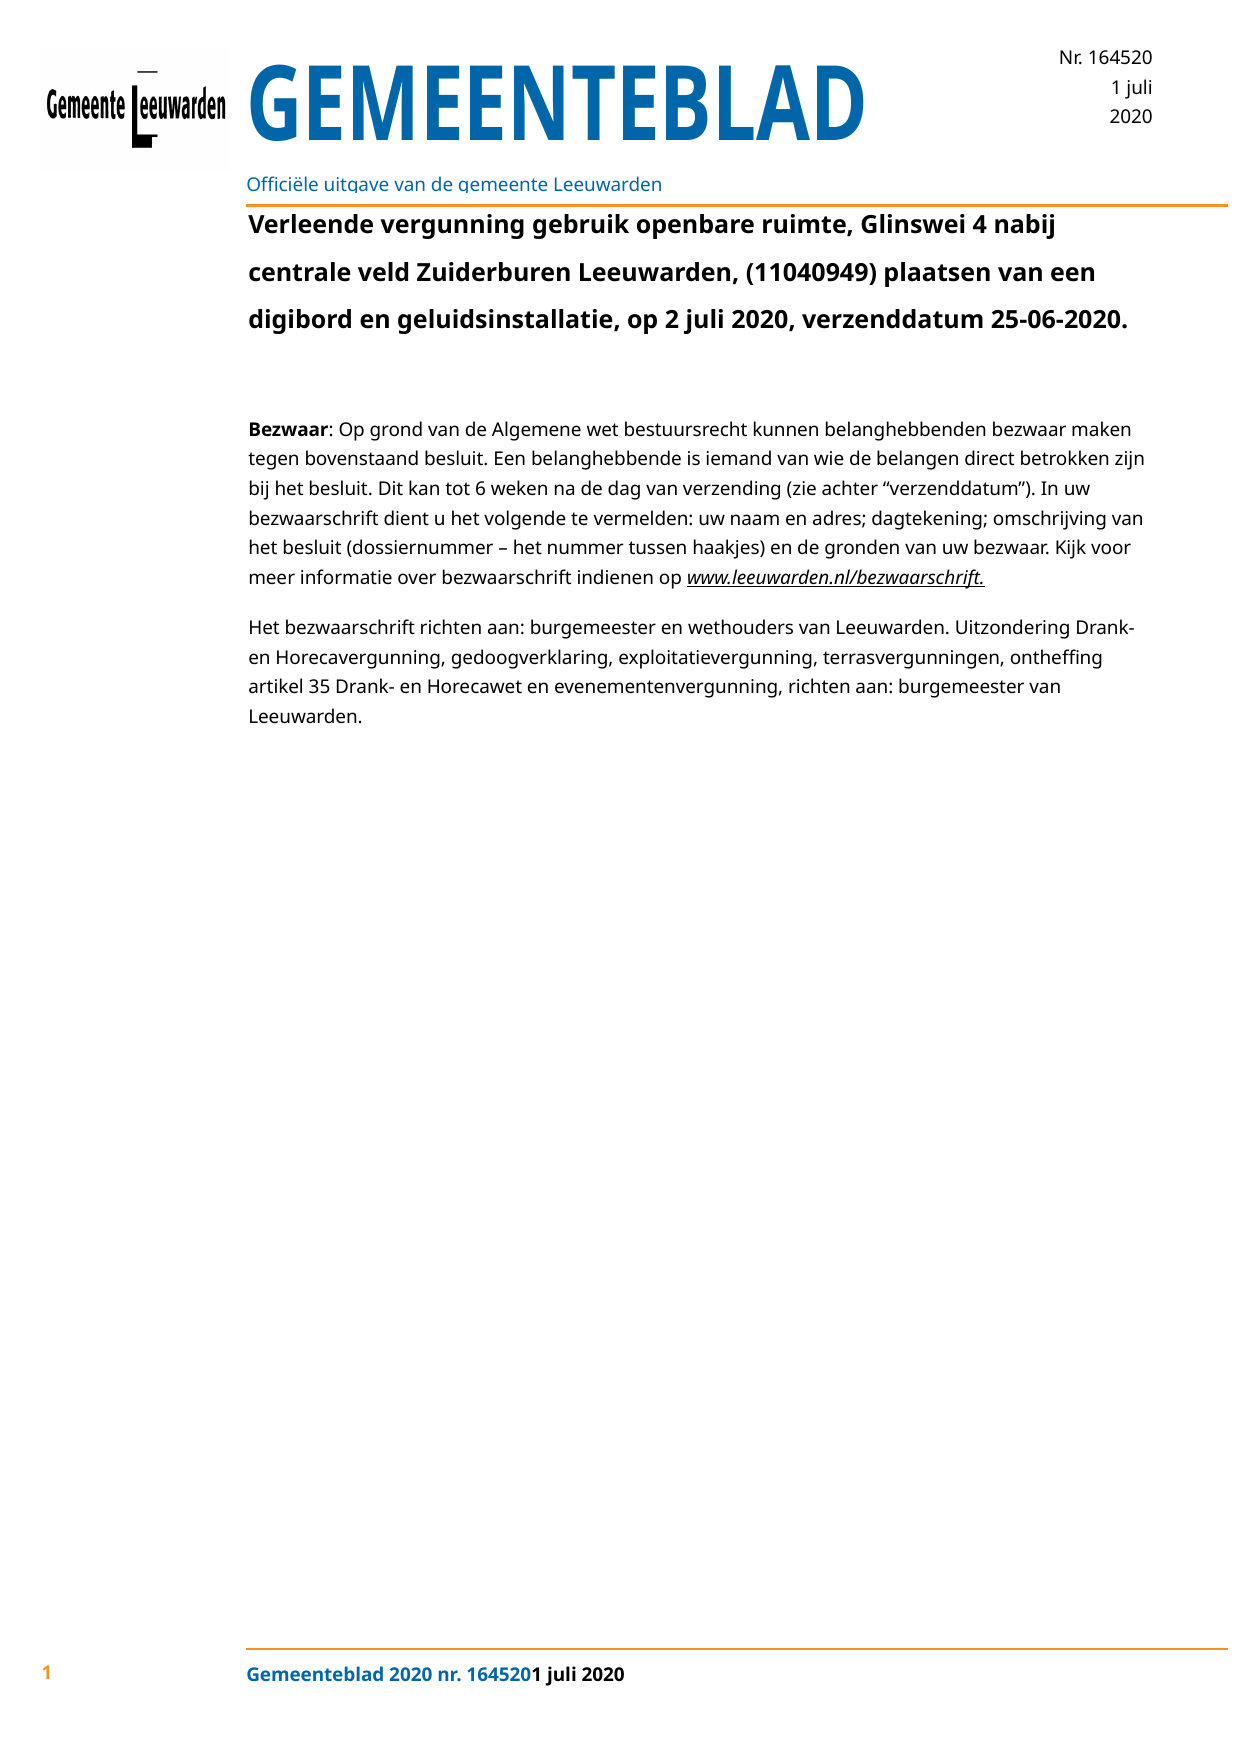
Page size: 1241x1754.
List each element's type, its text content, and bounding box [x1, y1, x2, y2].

text Bezwaar: Op grond van de Algemene wet bestuursrecht kunnen belanghebbenden bezwaar maken tegen bovenstaand besluit. Een belanghebbende is iemand van wie de belangen direct betrokken zijn bij het besluit. Dit kan tot 6 weken na de dag van verzending (zie achter “verzenddatum”). In uw bezwaarschrift dient u het volgende te vermelden: uw naam en adres; dagtekening; omschrijving van het besluit (dossiernummer – het nummer tussen haakjes) en de gronden van uw bezwaar. Kijk voor meer informatie over bezwaarschrift indienen op www.leeuwarden.nl/bezwaarschrift. [248, 416, 1152, 589]
text Verleende vergunning gebruik openbare ruimte, Glinswei 4 nabij centrale veld Zuiderburen Leeuwarden, (11040949) plaatsen van een digibord en geluidsinstallatie, op 2 juli 2020, verzenddatum 25-06-2020. [248, 207, 1152, 336]
text Het bezwaarschrift richten aan: burgemeester en wethouders van Leeuwarden. Uitzondering Drank- en Horecavergunning, gedoogverklaring, exploitatievergunning, terrasvergunningen, ontheffing artikel 35 Drank- en Horecawet en evenementenvergunning, richten aan: burgemeester van Leeuwarden. [248, 614, 1152, 729]
picture [41, 47, 231, 172]
